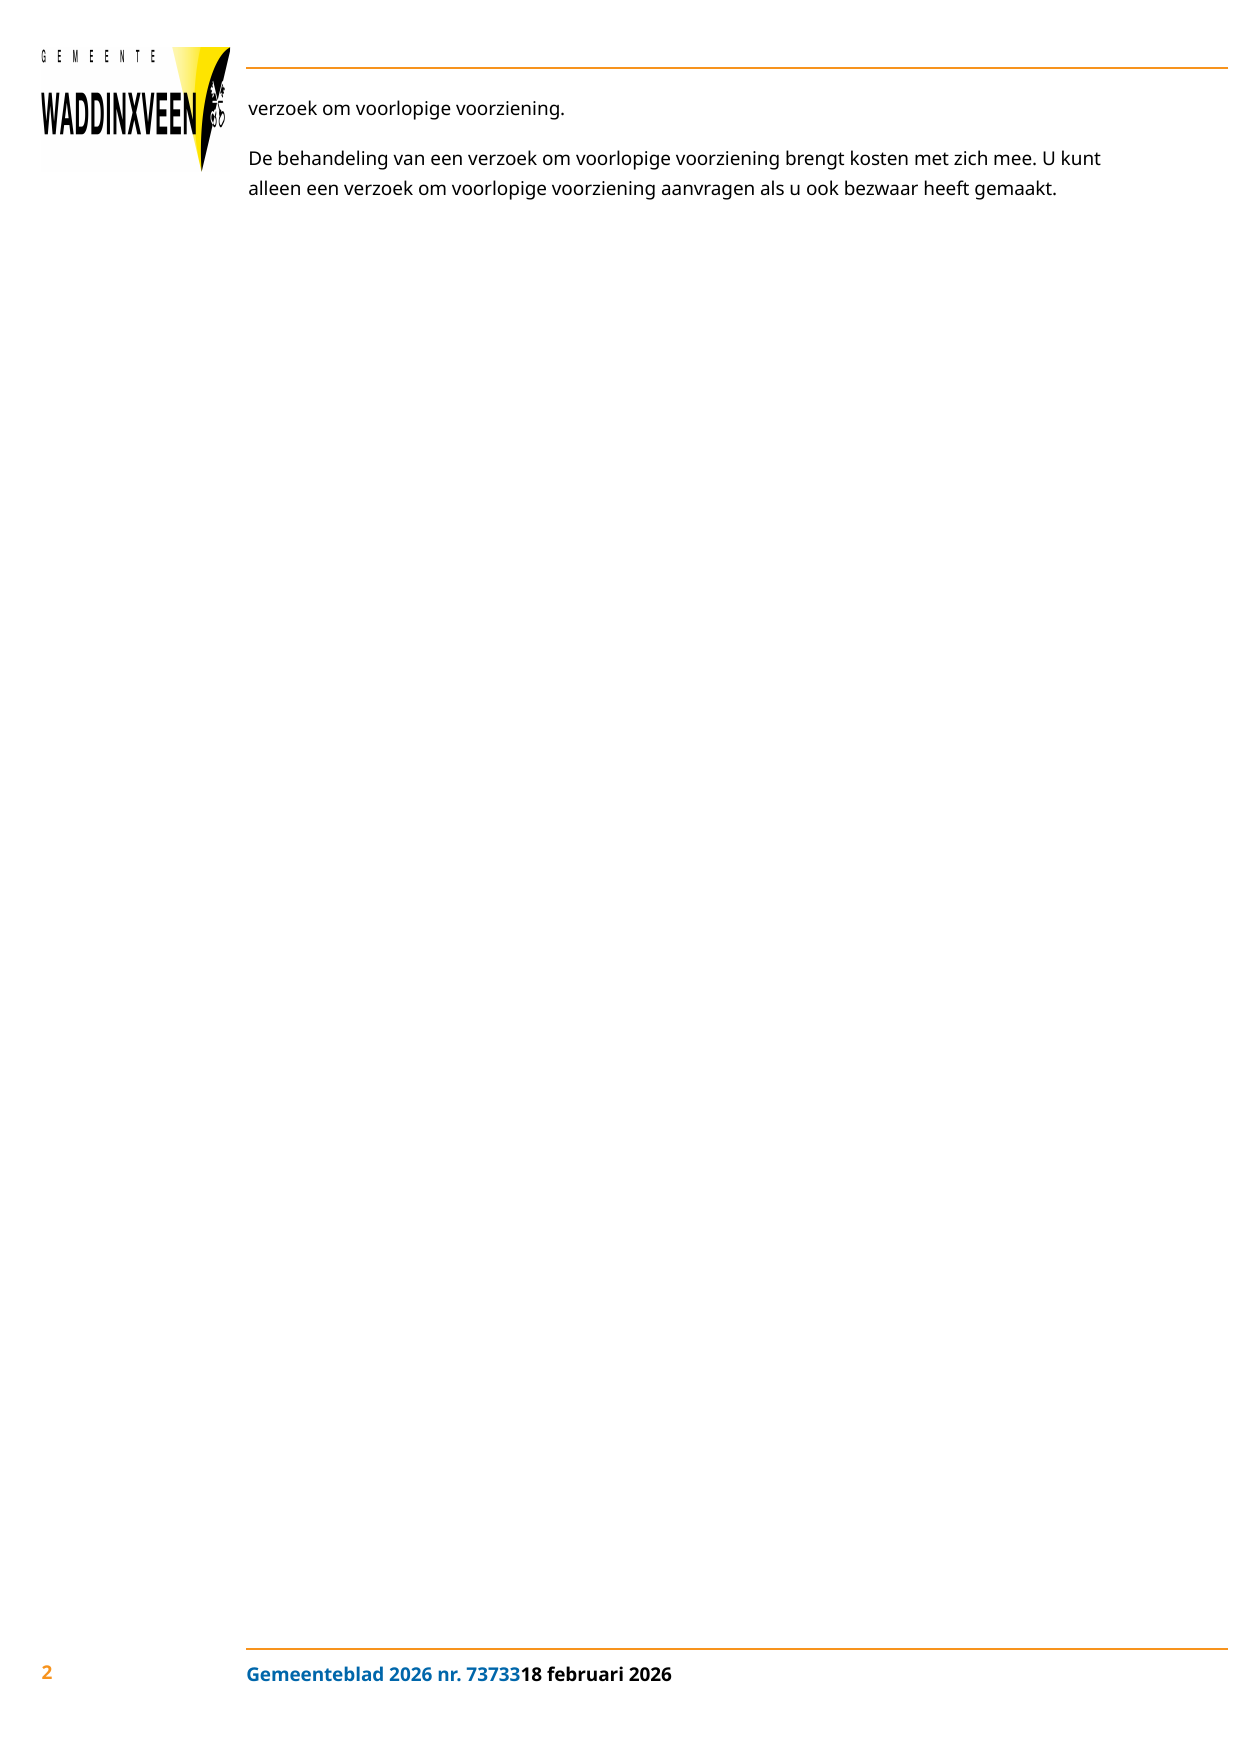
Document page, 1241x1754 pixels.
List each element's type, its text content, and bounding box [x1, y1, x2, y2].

picture [41, 47, 231, 172]
text De behandeling van een verzoek om voorlopige voorziening brengt kosten met zich mee. U kunt alleen een verzoek om voorlopige voorziening aanvragen als u ook bezwaar heeft gemaakt. [248, 145, 1152, 201]
text verzoek om voorlopige voorziening. [248, 95, 1152, 121]
